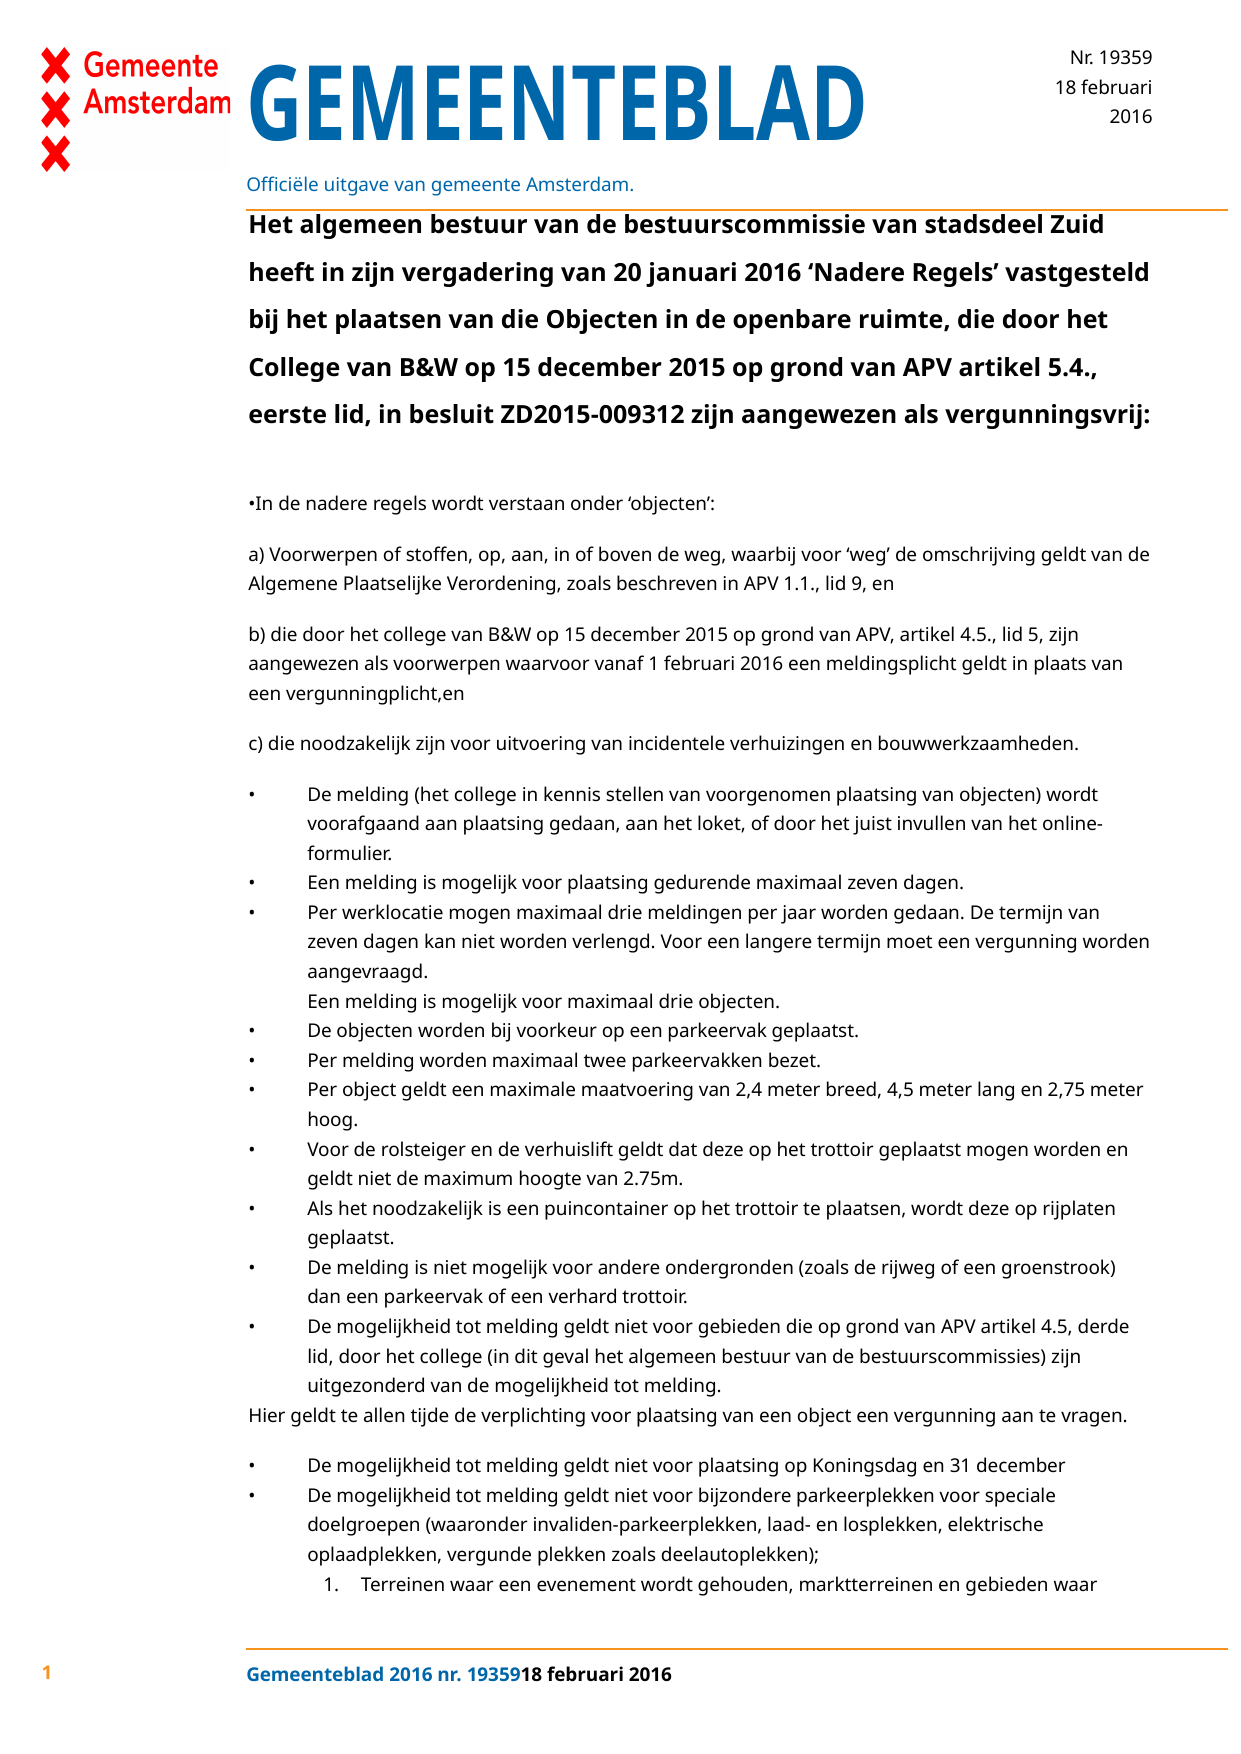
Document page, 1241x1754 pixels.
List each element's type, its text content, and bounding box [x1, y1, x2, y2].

text Hier geldt te allen tijde de verplichting voor plaatsing van een object een vergunning aan te vragen. [248, 1402, 1152, 1428]
list De melding is niet mogelijk voor andere ondergronden (zoals de rijweg of een groenstrook) dan een parkeervak of een verhard trottoir. [248, 1254, 1152, 1309]
list Per object geldt een maximale maatvoering van 2,4 meter breed, 4,5 meter lang en 2,75 meter hoog. [248, 1077, 1152, 1132]
text •In de nadere regels wordt verstaan onder ‘objecten’: [248, 490, 1152, 516]
list Per melding worden maximaal twee parkeervakken bezet. [248, 1047, 1152, 1073]
picture [41, 47, 231, 172]
list De mogelijkheid tot melding geldt niet voor bijzondere parkeerplekken voor speciale doelgroepen (waaronder invaliden-parkeerplekken, laad- en losplekken, elektrische oplaadplekken, vergunde plekken zoals deelautoplekken); [248, 1482, 1152, 1567]
text Het algemeen bestuur van de bestuurscommissie van stadsdeel Zuid heeft in zijn vergadering van 20 januari 2016 ‘Nadere Regels’ vastgesteld bij het plaatsen van die Objecten in de openbare ruimte, die door het College van B&W op 15 december 2015 op grond van APV artikel 5.4., eerste lid, in besluit ZD2015-009312 zijn aangewezen als vergunningsvrij: [248, 211, 1152, 431]
list Als het noodzakelijk is een puincontainer op het trottoir te plaatsen, wordt deze op rijplaten geplaatst. [248, 1195, 1152, 1250]
list De objecten worden bij voorkeur op een parkeervak geplaatst. [248, 1017, 1152, 1043]
list Per werklocatie mogen maximaal drie meldingen per jaar worden gedaan. De termijn van zeven dagen kan niet worden verlengd. Voor een langere termijn moet een vergunning worden aangevraagd. [248, 899, 1152, 984]
list Voor de rolsteiger en de verhuislift geldt dat deze op het trottoir geplaatst mogen worden en geldt niet de maximum hoogte van 2.75m. [248, 1136, 1152, 1191]
list Terreinen waar een evenement wordt gehouden, marktterreinen en gebieden waar [323, 1571, 1152, 1596]
list De mogelijkheid tot melding geldt niet voor gebieden die op grond van APV artikel 4.5, derde lid, door het college (in dit geval het algemeen bestuur van de bestuurscommissies) zijn uitgezonderd van de mogelijkheid tot melding. [248, 1313, 1152, 1398]
list Een melding is mogelijk voor plaatsing gedurende maximaal zeven dagen. [248, 869, 1152, 895]
list De mogelijkheid tot melding geldt niet voor plaatsing op Koningsdag en 31 december [248, 1452, 1152, 1478]
text a) Voorwerpen of stoffen, op, aan, in of boven de weg, waarbij voor ‘weg’ de omschrijving geldt van de Algemene Plaatselijke Verordening, zoals beschreven in APV 1.1., lid 9, en [248, 541, 1152, 596]
text c) die noodzakelijk zijn voor uitvoering van incidentele verhuizingen en bouwwerkzaamheden. [248, 730, 1152, 756]
list De melding (het college in kennis stellen van voorgenomen plaatsing van objecten) wordt voorafgaand aan plaatsing gedaan, aan het loket, of door het juist invullen van het online-formulier. [248, 781, 1152, 866]
text b) die door het college van B&W op 15 december 2015 op grond van APV, artikel 4.5., lid 5, zijn aangewezen als voorwerpen waarvoor vanaf 1 februari 2016 een meldingsplicht geldt in plaats van een vergunningplicht,en [248, 621, 1152, 706]
list Een melding is mogelijk voor maximaal drie objecten. [248, 988, 1152, 1013]
